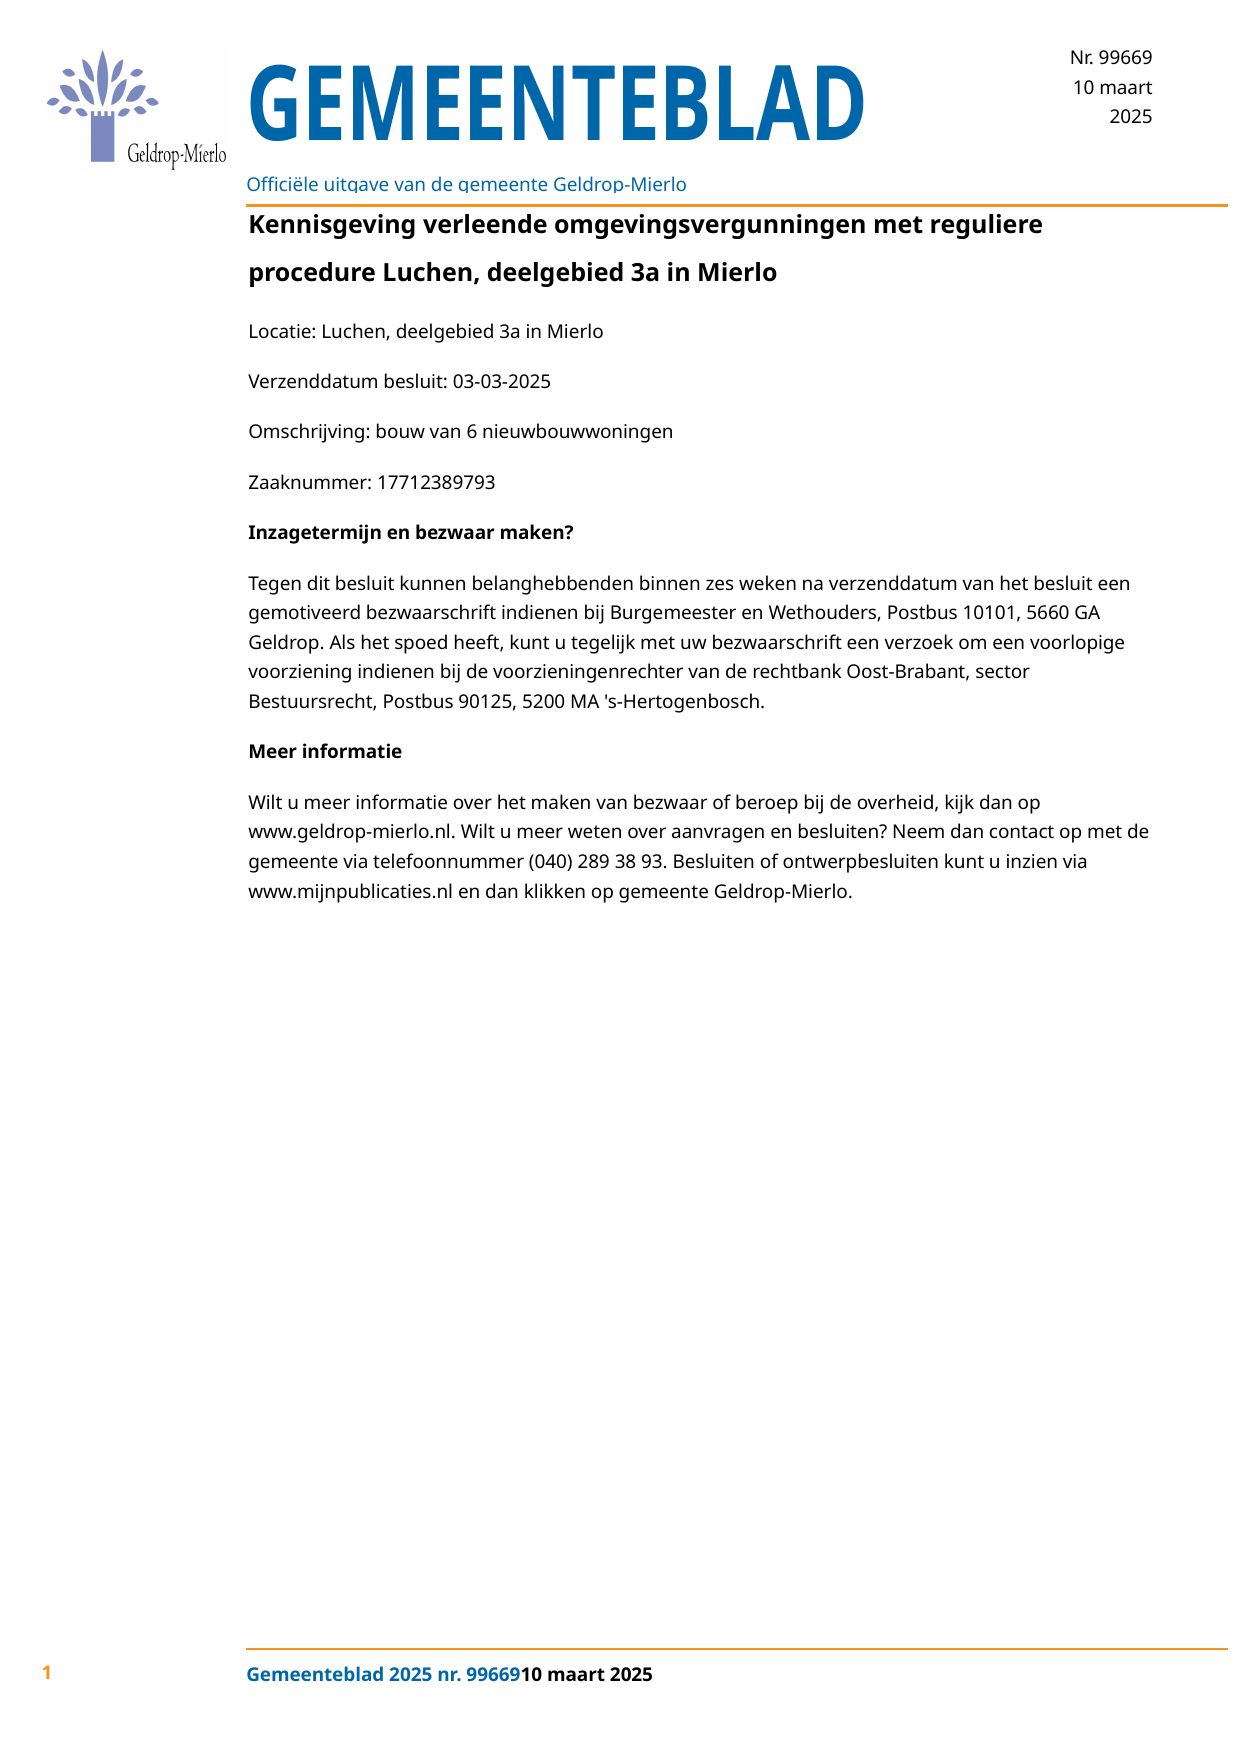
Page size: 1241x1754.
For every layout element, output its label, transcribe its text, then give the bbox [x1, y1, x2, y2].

text Meer informatie [248, 739, 1152, 764]
text Omschrijving: bouw van 6 nieuwbouwwoningen [248, 419, 1152, 444]
text Tegen dit besluit kunnen belanghebbenden binnen zes weken na verzenddatum van het besluit een gemotiveerd bezwaarschrift indienen bij Burgemeester en Wethouders, Postbus 10101, 5660 GA Geldrop. Als het spoed heeft, kunt u tegelijk met uw bezwaarschrift een verzoek om een voorlopige voorziening indienen bij de voorzieningenrechter van de rechtbank Oost-Brabant, sector Bestuursrecht, Postbus 90125, 5200 MA 's-Hertogenbosch. [248, 570, 1152, 714]
text Inzagetermijn en bezwaar maken? [248, 519, 1152, 545]
text Kennisgeving verleende omgevingsvergunningen met reguliere procedure Luchen, deelgebied 3a in Mierlo [248, 207, 1152, 288]
text Zaaknummer: 17712389793 [248, 469, 1152, 495]
text Locatie: Luchen, deelgebied 3a in Mierlo [248, 318, 1152, 344]
text Wilt u meer informatie over het maken van bezwaar of beroep bij de overheid, kijk dan op www.geldrop-mierlo.nl. Wilt u meer weten over aanvragen en besluiten? Neem dan contact op met de gemeente via telefoonnummer (040) 289 38 93. Besluiten of ontwerpbesluiten kunt u inzien via www.mijnpublicaties.nl en dan klikken op gemeente Geldrop-Mierlo. [248, 789, 1152, 904]
text Verzenddatum besluit: 03-03-2025 [248, 368, 1152, 394]
picture [41, 47, 231, 172]
